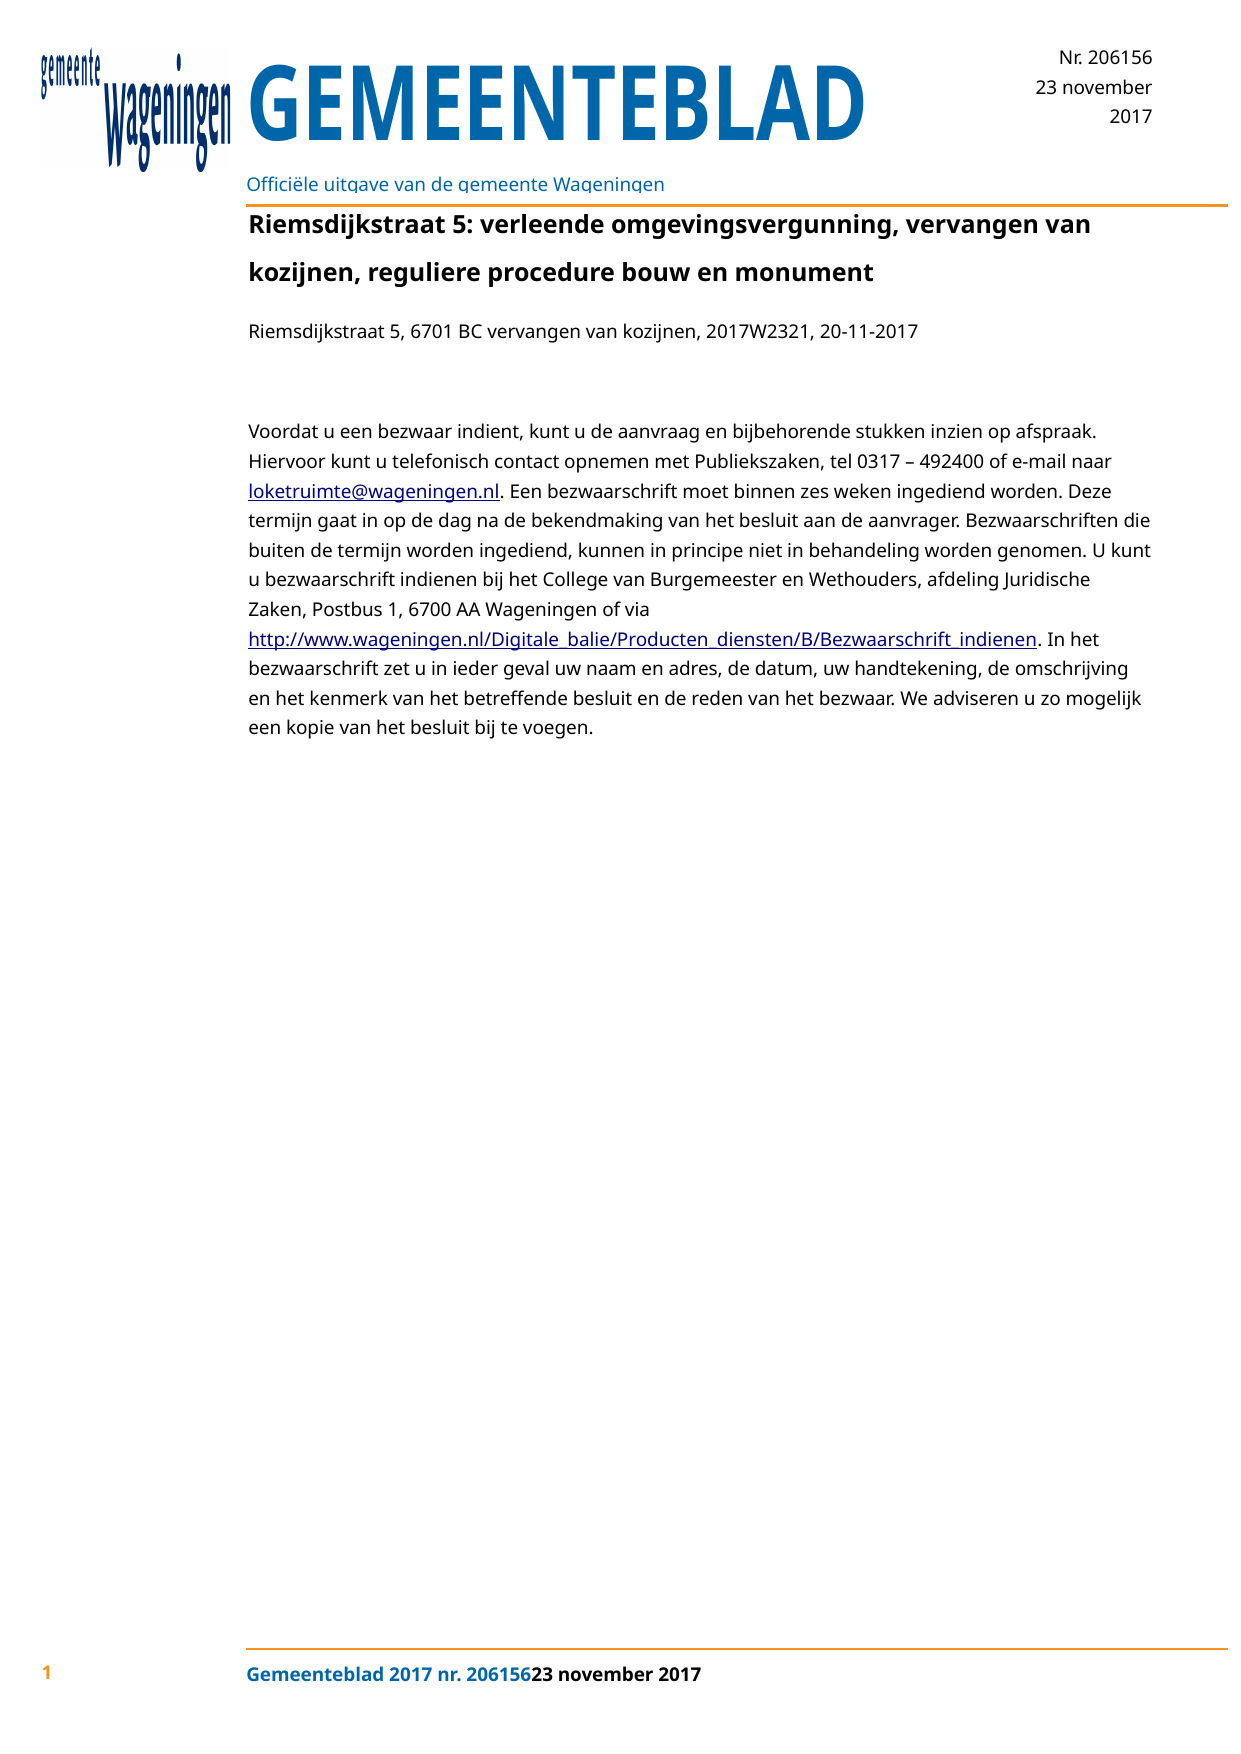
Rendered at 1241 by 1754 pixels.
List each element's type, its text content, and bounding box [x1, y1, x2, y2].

text Voordat u een bezwaar indient, kunt u de aanvraag en bijbehorende stukken inzien op afspraak. Hiervoor kunt u telefonisch contact opnemen met Publiekszaken, tel 0317 – 492400 of e-mail naar loketruimte@wageningen.nl. Een bezwaarschrift moet binnen zes weken ingediend worden. Deze termijn gaat in op de dag na de bekendmaking van het besluit aan de aanvrager. Bezwaarschriften die buiten de termijn worden ingediend, kunnen in principe niet in behandeling worden genomen. U kunt u bezwaarschrift indienen bij het College van Burgemeester en Wethouders, afdeling Juridische Zaken, Postbus 1, 6700 AA Wageningen of via http://www.wageningen.nl/Digitale_balie/Producten_diensten/B/Bezwaarschrift_indienen. In het bezwaarschrift zet u in ieder geval uw naam en adres, de datum, uw handtekening, de omschrijving en het kenmerk van het betreffende besluit en de reden van het bezwaar. We adviseren u zo mogelijk een kopie van het besluit bij te voegen. [248, 419, 1152, 740]
text Riemsdijkstraat 5: verleende omgevingsvergunning, vervangen van kozijnen, reguliere procedure bouw en monument [248, 207, 1152, 288]
text Riemsdijkstraat 5, 6701 BC vervangen van kozijnen, 2017W2321, 20-11-2017 [248, 318, 1152, 344]
picture [41, 47, 231, 172]
